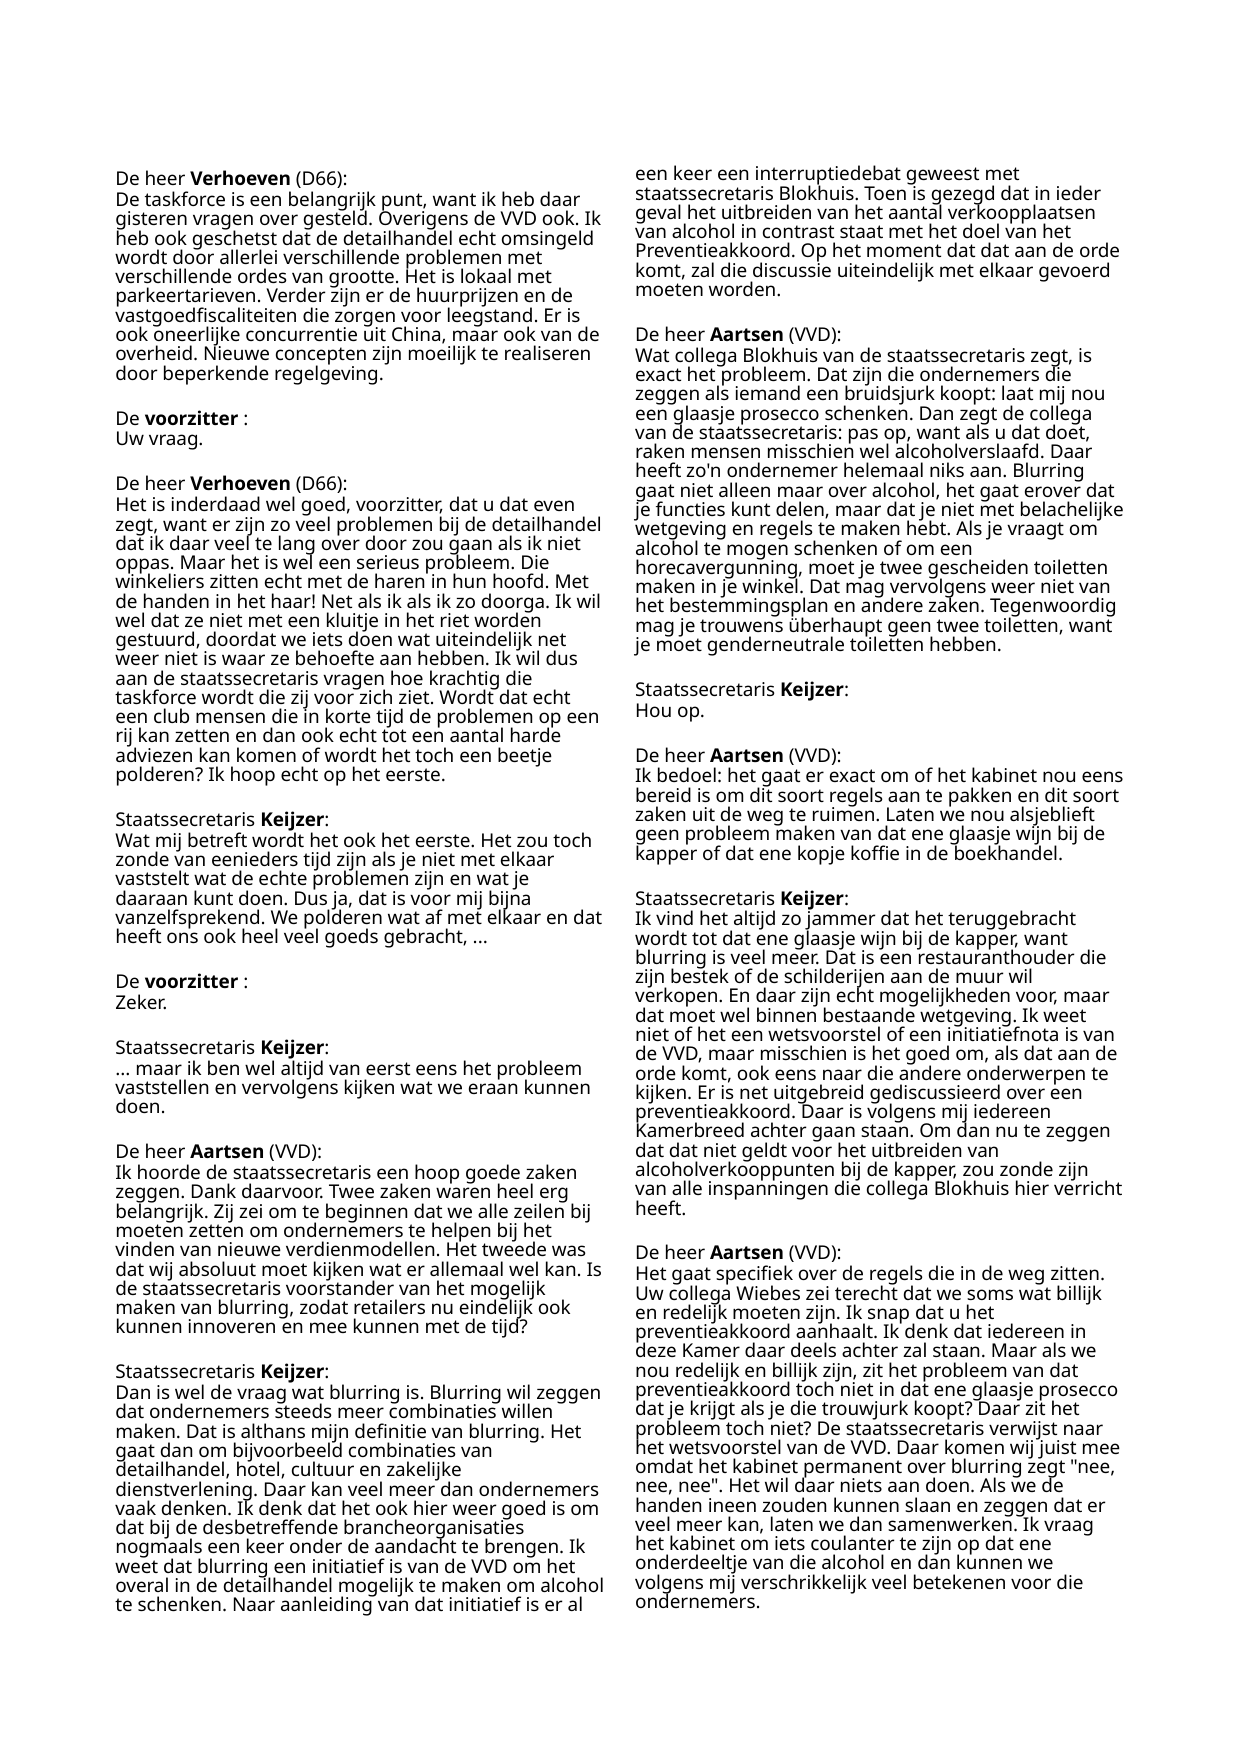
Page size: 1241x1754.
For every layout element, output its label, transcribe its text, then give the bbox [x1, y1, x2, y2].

text Uw vraag. [115, 430, 605, 450]
text ... maar ik ben wel altijd van eerst eens het probleem vaststellen en vervolgens kijken wat we eraan kunnen doen. [115, 1060, 605, 1118]
text Ik vind het altijd zo jammer dat het teruggebracht wordt tot dat ene glaasje wijn bij de kapper, want blurring is veel meer. Dat is een restauranthouder die zijn bestek of de schilderijen aan de muur wil verkopen. En daar zijn echt mogelijkheden voor, maar dat moet wel binnen bestaande wetgeving. Ik weet niet of het een wetsvoorstel of een initiatiefnota is van de VVD, maar misschien is het goed om, als dat aan de orde komt, ook eens naar die andere onderwerpen te kijken. Er is net uitgebreid gediscussieerd over een preventieakkoord. Daar is volgens mij iedereen Kamerbreed achter gaan staan. Om dan nu te zeggen dat dat niet geldt voor het uitbreiden van alcoholverkooppunten bij de kapper, zou zonde zijn van alle inspanningen die collega Blokhuis hier verricht heeft. [635, 910, 1125, 1219]
text De heer Verhoeven (D66): [115, 165, 605, 191]
text De heer Aartsen (VVD): [635, 742, 1125, 767]
text Zeker. [115, 994, 605, 1013]
text Ik hoorde de staatssecretaris een hoop goede zaken zeggen. Dank daarvoor. Twee zaken waren heel erg belangrijk. Zij zei om te beginnen dat we alle zeilen bij moeten zetten om ondernemers te helpen bij het vinden van nieuwe verdienmodellen. Het tweede was dat wij absoluut moet kijken wat er allemaal wel kan. Is de staatssecretaris voorstander van het mogelijk maken van blurring, zodat retailers nu eindelijk ook kunnen innoveren en mee kunnen met de tijd? [115, 1164, 605, 1338]
text De heer Verhoeven (D66): [115, 471, 605, 496]
text Het is inderdaad wel goed, voorzitter, dat u dat even zegt, want er zijn zo veel problemen bij de detailhandel dat ik daar veel te lang over door zou gaan als ik niet oppas. Maar het is wel een serieus probleem. Die winkeliers zitten echt met de haren in hun hoofd. Met de handen in het haar! Net als ik als ik zo doorga. Ik wil wel dat ze niet met een kluitje in het riet worden gestuurd, doordat we iets doen wat uiteindelijk net weer niet is waar ze behoefte aan hebben. Ik wil dus aan de staatssecretaris vragen hoe krachtig die taskforce wordt die zij voor zich ziet. Wordt dat echt een club mensen die in korte tijd de problemen op een rij kan zetten en dan ook echt tot een aantal harde adviezen kan komen of wordt het toch een beetje polderen? Ik hoop echt op het eerste. [115, 496, 605, 785]
text een keer een interruptiedebat geweest met staatssecretaris Blokhuis. Toen is gezegd dat in ieder geval het uitbreiden van het aantal verkoopplaatsen van alcohol in contrast staat met het doel van het Preventieakkoord. Op het moment dat dat aan de orde komt, zal die discussie uiteindelijk met elkaar gevoerd moeten worden. [635, 165, 1125, 300]
text Dan is wel de vraag wat blurring is. Blurring wil zeggen dat ondernemers steeds meer combinaties willen maken. Dat is althans mijn definitie van blurring. Het gaat dan om bijvoorbeeld combinaties van detailhandel, hotel, cultuur en zakelijke dienstverlening. Daar kan veel meer dan ondernemers vaak denken. Ik denk dat het ook hier weer goed is om dat bij de desbetreffende brancheorganisaties nogmaals een keer onder de aandacht te brengen. Ik weet dat blurring een initiatief is van de VVD om het overal in de detailhandel mogelijk te maken om alcohol te schenken. Naar aanleiding van dat initiatief is er al [115, 1384, 605, 1616]
text De heer Aartsen (VVD): [115, 1138, 605, 1164]
text De taskforce is een belangrijk punt, want ik heb daar gisteren vragen over gesteld. Overigens de VVD ook. Ik heb ook geschetst dat de detailhandel echt omsingeld wordt door allerlei verschillende problemen met verschillende ordes van grootte. Het is lokaal met parkeertarieven. Verder zijn er de huurprijzen en de vastgoedfiscaliteiten die zorgen voor leegstand. Er is ook oneerlijke concurrentie uit China, maar ook van de overheid. Nieuwe concepten zijn moeilijk te realiseren door beperkende regelgeving. [115, 191, 605, 384]
text Het gaat specifiek over de regels die in de weg zitten. Uw collega Wiebes zei terecht dat we soms wat billijk en redelijk moeten zijn. Ik snap dat u het preventieakkoord aanhaalt. Ik denk dat iedereen in deze Kamer daar deels achter zal staan. Maar als we nou redelijk en billijk zijn, zit het probleem van dat preventieakkoord toch niet in dat ene glaasje prosecco dat je krijgt als je die trouwjurk koopt? Daar zit het probleem toch niet? De staatssecretaris verwijst naar het wetsvoorstel van de VVD. Daar komen wij juist mee omdat het kabinet permanent over blurring zegt "nee, nee, nee". Het wil daar niets aan doen. Als we de handen ineen zouden kunnen slaan en zeggen dat er veel meer kan, laten we dan samenwerken. Ik vraag het kabinet om iets coulanter te zijn op dat ene onderdeeltje van die alcohol en dan kunnen we volgens mij verschrikkelijk veel betekenen voor die ondernemers. [635, 1265, 1125, 1612]
text De heer Aartsen (VVD): [635, 1239, 1125, 1265]
text Wat mij betreft wordt het ook het eerste. Het zou toch zonde van eenieders tijd zijn als je niet met elkaar vaststelt wat de echte problemen zijn en wat je daaraan kunt doen. Dus ja, dat is voor mij bijna vanzelfsprekend. We polderen wat af met elkaar en dat heeft ons ook heel veel goeds gebracht, ... [115, 832, 605, 947]
text Hou op. [635, 702, 1125, 721]
text Staatssecretaris Keijzer: [115, 1034, 605, 1060]
text Staatssecretaris Keijzer: [635, 885, 1125, 910]
text De heer Aartsen (VVD): [635, 321, 1125, 347]
text Staatssecretaris Keijzer: [635, 676, 1125, 702]
text De voorzitter : [115, 968, 605, 994]
text De voorzitter : [115, 405, 605, 430]
text Ik bedoel: het gaat er exact om of het kabinet nou eens bereid is om dit soort regels aan te pakken en dit soort zaken uit de weg te ruimen. Laten we nou alsjeblieft geen probleem maken van dat ene glaasje wijn bij de kapper of dat ene kopje koffie in de boekhandel. [635, 767, 1125, 864]
text Wat collega Blokhuis van de staatssecretaris zegt, is exact het probleem. Dat zijn die ondernemers die zeggen als iemand een bruidsjurk koopt: laat mij nou een glaasje prosecco schenken. Dan zegt de collega van de staatssecretaris: pas op, want als u dat doet, raken mensen misschien wel alcoholverslaafd. Daar heeft zo'n ondernemer helemaal niks aan. Blurring gaat niet alleen maar over alcohol, het gaat erover dat je functies kunt delen, maar dat je niet met belachelijke wetgeving en regels te maken hebt. Als je vraagt om alcohol te mogen schenken of om een horecavergunning, moet je twee gescheiden toiletten maken in je winkel. Dat mag vervolgens weer niet van het bestemmingsplan en andere zaken. Tegenwoordig mag je trouwens überhaupt geen twee toiletten, want je moet genderneutrale toiletten hebben. [635, 347, 1125, 655]
text Staatssecretaris Keijzer: [115, 1358, 605, 1384]
text Staatssecretaris Keijzer: [115, 806, 605, 832]
